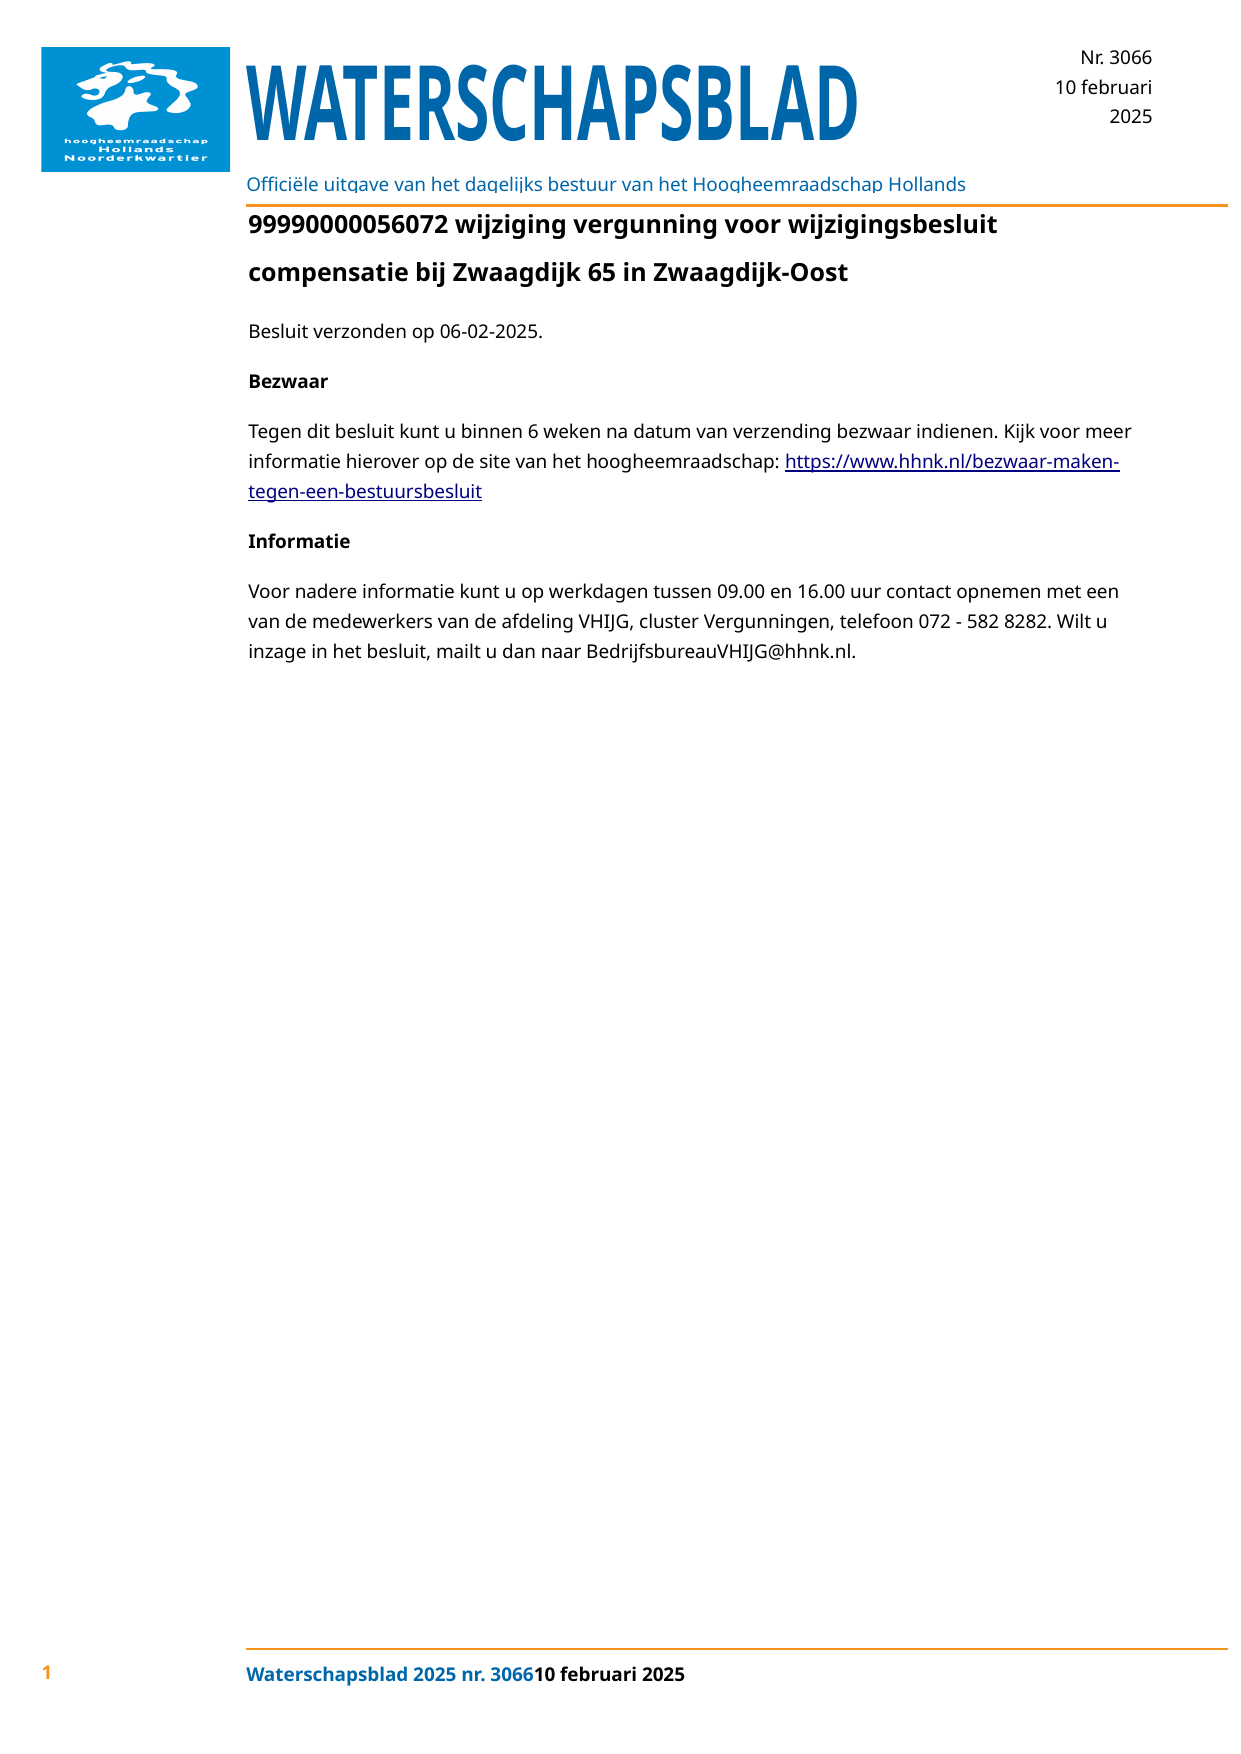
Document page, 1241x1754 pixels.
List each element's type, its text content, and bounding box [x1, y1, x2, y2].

text 99990000056072 wijziging vergunning voor wijzigingsbesluit compensatie bij Zwaagdijk 65 in Zwaagdijk-Oost [248, 207, 1152, 288]
text Bezwaar [248, 368, 1152, 394]
picture [78, 64, 122, 99]
picture [88, 87, 157, 130]
text Tegen dit besluit kunt u binnen 6 weken na datum van verzending bezwaar indienen. Kijk voor meer informatie hierover op de site van het hoogheemraadschap: https://www.hhnk.nl/bezwaar-maken-tegen-een-bestuursbesluit [248, 419, 1152, 504]
text Voor nadere informatie kunt u op werkdagen tussen 09.00 en 16.00 uur contact opnemen met een van de medewerkers van de afdeling VHIJG, cluster Vergunningen, telefoon 072 - 582 8282. Wilt u inzage in het besluit, mailt u dan naar BedrijfsbureauVHIJG@hhnk.nl. [248, 579, 1152, 664]
text Informatie [248, 528, 1152, 554]
picture [118, 62, 197, 112]
text Besluit verzonden op 06-02-2025. [248, 318, 1152, 344]
picture [129, 76, 144, 82]
